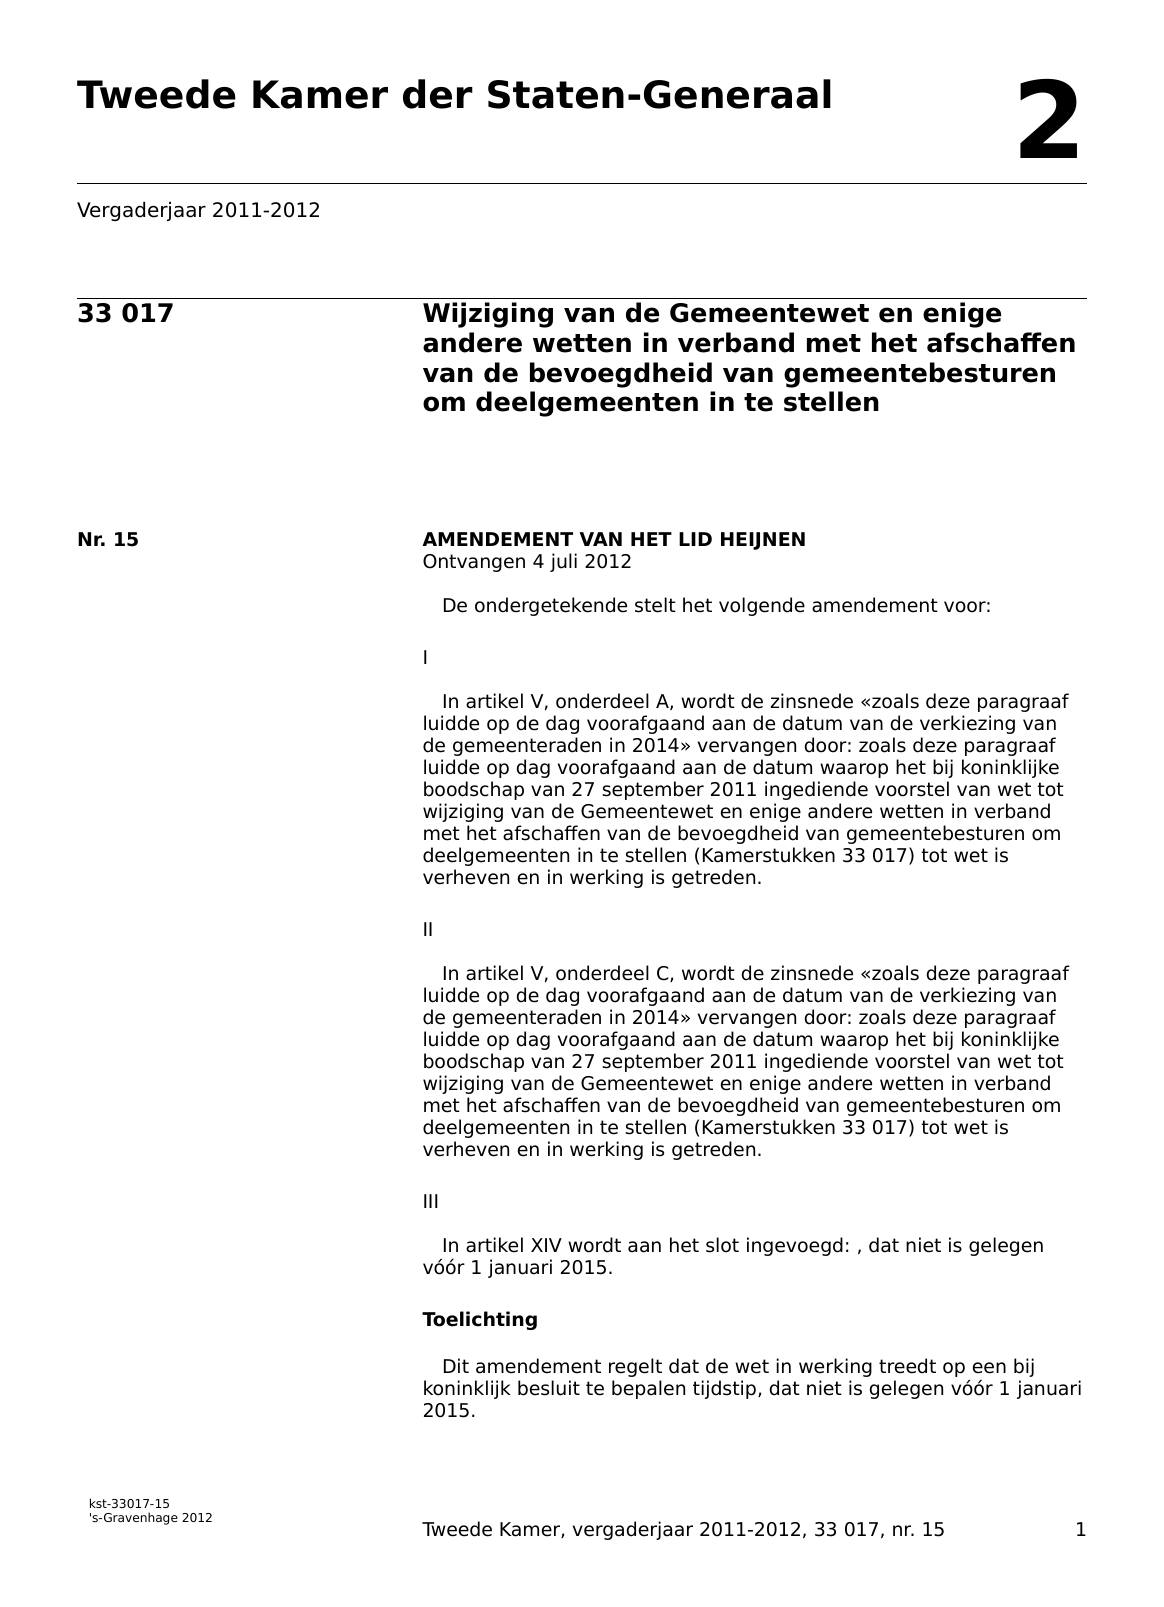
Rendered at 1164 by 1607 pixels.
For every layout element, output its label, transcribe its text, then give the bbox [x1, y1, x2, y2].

table_header Tweede Kamer der Staten-Generaal [77, 59, 886, 183]
subtitle III [422, 1191, 1087, 1213]
text In artikel V, onderdeel C, wordt de zinsnede «zoals deze paragraaf luidde op de dag voorafgaand aan de datum van de verkiezing van de gemeenteraden in 2014» vervangen door: zoals deze paragraaf luidde op dag voorafgaand aan de datum waarop het bij koninklijke boodschap van 27 september 2011 ingediende voorstel van wet tot wijziging van de Gemeentewet en enige andere wetten in verband met het afschaffen van de bevoegdheid van gemeentebesturen om deelgemeenten in te stellen (Kamerstukken 33 017) tot wet is verheven en in werking is getreden. [422, 963, 1087, 1161]
text In artikel XIV wordt aan het slot ingevoegd: , dat niet is gelegen vóór 1 januari 2015. [422, 1235, 1087, 1279]
text Dit amendement regelt dat de wet in werking treedt op een bij koninklijk besluit te bepalen tijdstip, dat niet is gelegen vóór 1 januari 2015. [422, 1356, 1087, 1422]
text Ontvangen 4 juli 2012 [422, 551, 1087, 573]
subtitle II [422, 919, 1087, 941]
subtitle 33 017 Wijziging van de Gemeentewet en enige andere wetten in verband met het afschaffen van de bevoegdheid van gemeentebesturen om deelgemeenten in te stellen [77, 299, 1087, 418]
text kst-33017-15 [88, 1497, 323, 1511]
subtitle I [422, 647, 1087, 669]
text De ondergetekende stelt het volgende amendement voor: [422, 595, 1087, 617]
table_cell Vergaderjaar 2011-2012 [77, 184, 1087, 298]
table_header 2 [886, 59, 1087, 183]
subtitle Toelichting [422, 1309, 1087, 1331]
text In artikel V, onderdeel A, wordt de zinsnede «zoals deze paragraaf luidde op de dag voorafgaand aan de datum van de verkiezing van de gemeenteraden in 2014» vervangen door: zoals deze paragraaf luidde op dag voorafgaand aan de datum waarop het bij koninklijke boodschap van 27 september 2011 ingediende voorstel van wet tot wijziging van de Gemeentewet en enige andere wetten in verband met het afschaffen van de bevoegdheid van gemeentebesturen om deelgemeenten in te stellen (Kamerstukken 33 017) tot wet is verheven en in werking is getreden. [422, 691, 1087, 889]
text 's-Gravenhage 2012 [88, 1511, 323, 1525]
subtitle Nr. 15 AMENDEMENT VAN HET LID HEIJNEN [77, 529, 1087, 551]
